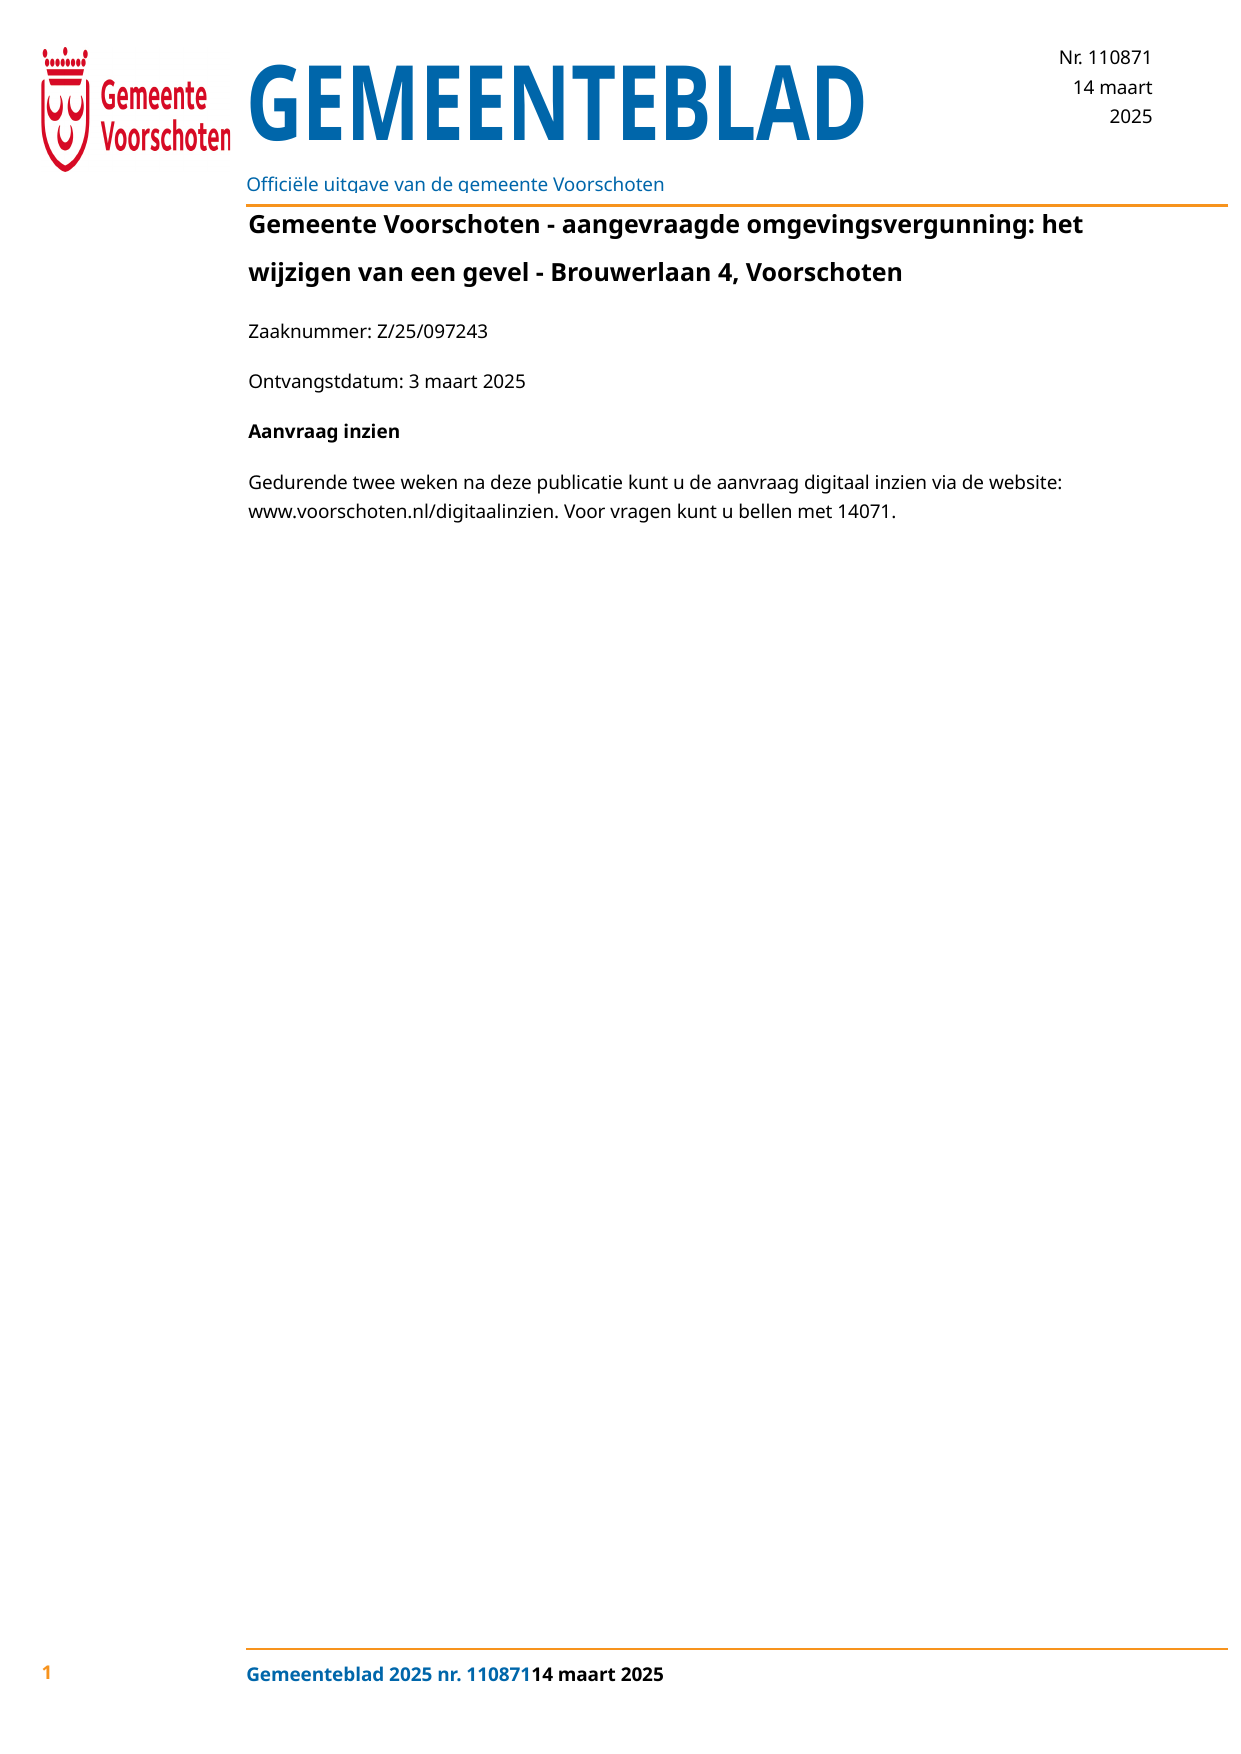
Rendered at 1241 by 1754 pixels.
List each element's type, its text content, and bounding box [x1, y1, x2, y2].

text Gemeente Voorschoten - aangevraagde omgevingsvergunning: het wijzigen van een gevel - Brouwerlaan 4, Voorschoten [248, 207, 1152, 288]
text Ontvangstdatum: 3 maart 2025 [248, 368, 1152, 394]
text Aanvraag inzien [248, 419, 1152, 444]
text Gedurende twee weken na deze publicatie kunt u de aanvraag digitaal inzien via de website: www.voorschoten.nl/digitaalinzien. Voor vragen kunt u bellen met 14071. [248, 469, 1152, 524]
text Zaaknummer: Z/25/097243 [248, 318, 1152, 344]
picture [41, 47, 231, 172]
